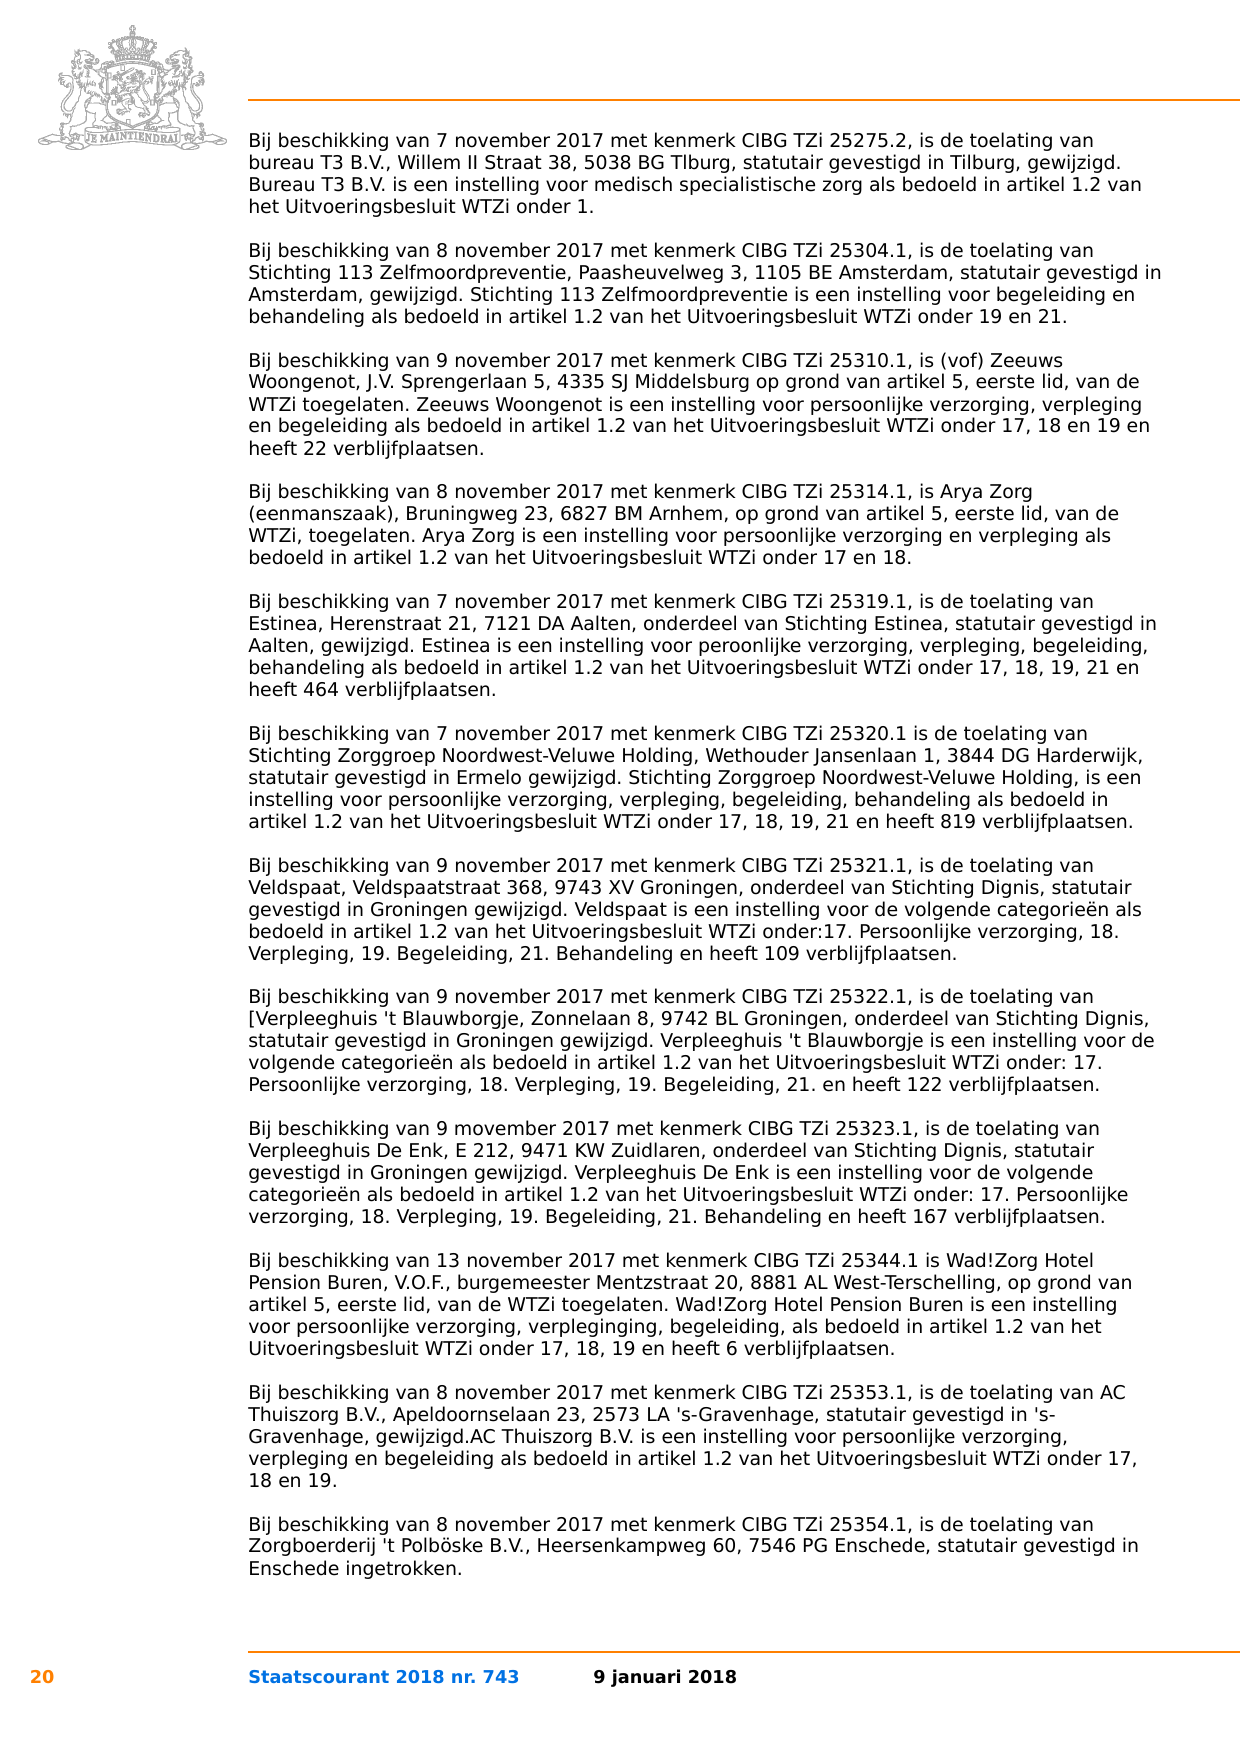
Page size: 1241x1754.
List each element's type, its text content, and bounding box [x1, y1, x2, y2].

text Bij beschikking van 9 movember 2017 met kenmerk CIBG TZi 25323.1, is de toelating van Verpleeghuis De Enk, E 212, 9471 KW Zuidlaren, onderdeel van Stichting Dignis, statutair gevestigd in Groningen gewijzigd. Verpleeghuis De Enk is een instelling voor de volgende categorieën als bedoeld in artikel 1.2 van het Uitvoeringsbesluit WTZi onder: 17. Persoonlijke verzorging, 18. Verpleging, 19. Begeleiding, 21. Behandeling en heeft 167 verblijfplaatsen. [248, 1118, 1163, 1228]
text Bij beschikking van 8 november 2017 met kenmerk CIBG TZi 25314.1, is Arya Zorg (eenmanszaak), Bruningweg 23, 6827 BM Arnhem, op grond van artikel 5, eerste lid, van de WTZi, toegelaten. Arya Zorg is een instelling voor persoonlijke verzorging en verpleging als bedoeld in artikel 1.2 van het Uitvoeringsbesluit WTZi onder 17 en 18. [248, 481, 1163, 569]
text Bij beschikking van 9 november 2017 met kenmerk CIBG TZi 25322.1, is de toelating van [Verpleeghuis 't Blauwborgje, Zonnelaan 8, 9742 BL Groningen, onderdeel van Stichting Dignis, statutair gevestigd in Groningen gewijzigd. Verpleeghuis 't Blauwborgje is een instelling voor de volgende categorieën als bedoeld in artikel 1.2 van het Uitvoeringsbesluit WTZi onder: 17. Persoonlijke verzorging, 18. Verpleging, 19. Begeleiding, 21. en heeft 122 verblijfplaatsen. [248, 986, 1163, 1096]
text Bij beschikking van 8 november 2017 met kenmerk CIBG TZi 25353.1, is de toelating van AC Thuiszorg B.V., Apeldoornselaan 23, 2573 LA 's-Gravenhage, statutair gevestigd in 's-Gravenhage, gewijzigd.AC Thuiszorg B.V. is een instelling voor persoonlijke verzorging, verpleging en begeleiding als bedoeld in artikel 1.2 van het Uitvoeringsbesluit WTZi onder 17, 18 en 19. [248, 1382, 1163, 1492]
text Bij beschikking van 13 november 2017 met kenmerk CIBG TZi 25344.1 is Wad!Zorg Hotel Pension Buren, V.O.F., burgemeester Mentzstraat 20, 8881 AL West-Terschelling, op grond van artikel 5, eerste lid, van de WTZi toegelaten. Wad!Zorg Hotel Pension Buren is een instelling voor persoonlijke verzorging, verpleginging, begeleiding, als bedoeld in artikel 1.2 van het Uitvoeringsbesluit WTZi onder 17, 18, 19 en heeft 6 verblijfplaatsen. [248, 1250, 1163, 1360]
text Bij beschikking van 7 november 2017 met kenmerk CIBG TZi 25275.2, is de toelating van bureau T3 B.V., Willem II Straat 38, 5038 BG Tlburg, statutair gevestigd in Tilburg, gewijzigd. Bureau T3 B.V. is een instelling voor medisch specialistische zorg als bedoeld in artikel 1.2 van het Uitvoeringsbesluit WTZi onder 1. [248, 130, 1163, 218]
text Bij beschikking van 9 november 2017 met kenmerk CIBG TZi 25321.1, is de toelating van Veldspaat, Veldspaatstraat 368, 9743 XV Groningen, onderdeel van Stichting Dignis, statutair gevestigd in Groningen gewijzigd. Veldspaat is een instelling voor de volgende categorieën als bedoeld in artikel 1.2 van het Uitvoeringsbesluit WTZi onder:17. Persoonlijke verzorging, 18. Verpleging, 19. Begeleiding, 21. Behandeling en heeft 109 verblijfplaatsen. [248, 854, 1163, 964]
text Bij beschikking van 7 november 2017 met kenmerk CIBG TZi 25320.1 is de toelating van Stichting Zorggroep Noordwest-Veluwe Holding, Wethouder Jansenlaan 1, 3844 DG Harderwijk, statutair gevestigd in Ermelo gewijzigd. Stichting Zorggroep Noordwest-Veluwe Holding, is een instelling voor persoonlijke verzorging, verpleging, begeleiding, behandeling als bedoeld in artikel 1.2 van het Uitvoeringsbesluit WTZi onder 17, 18, 19, 21 en heeft 819 verblijfplaatsen. [248, 723, 1163, 833]
text Bij beschikking van 9 november 2017 met kenmerk CIBG TZi 25310.1, is (vof) Zeeuws Woongenot, J.V. Sprengerlaan 5, 4335 SJ Middelsburg op grond van artikel 5, eerste lid, van de WTZi toegelaten. Zeeuws Woongenot is een instelling voor persoonlijke verzorging, verpleging en begeleiding als bedoeld in artikel 1.2 van het Uitvoeringsbesluit WTZi onder 17, 18 en 19 en heeft 22 verblijfplaatsen. [248, 349, 1163, 459]
picture [38, 25, 227, 150]
text Bij beschikking van 8 november 2017 met kenmerk CIBG TZi 25304.1, is de toelating van Stichting 113 Zelfmoordpreventie, Paasheuvelweg 3, 1105 BE Amsterdam, statutair gevestigd in Amsterdam, gewijzigd. Stichting 113 Zelfmoordpreventie is een instelling voor begeleiding en behandeling als bedoeld in artikel 1.2 van het Uitvoeringsbesluit WTZi onder 19 en 21. [248, 240, 1163, 328]
text Bij beschikking van 8 november 2017 met kenmerk CIBG TZi 25354.1, is de toelating van Zorgboerderij 't Polböske B.V., Heersenkampweg 60, 7546 PG Enschede, statutair gevestigd in Enschede ingetrokken. [248, 1513, 1163, 1579]
text Bij beschikking van 7 november 2017 met kenmerk CIBG TZi 25319.1, is de toelating van Estinea, Herenstraat 21, 7121 DA Aalten, onderdeel van Stichting Estinea, statutair gevestigd in Aalten, gewijzigd. Estinea is een instelling voor peroonlijke verzorging, verpleging, begeleiding, behandeling als bedoeld in artikel 1.2 van het Uitvoeringsbesluit WTZi onder 17, 18, 19, 21 en heeft 464 verblijfplaatsen. [248, 591, 1163, 701]
